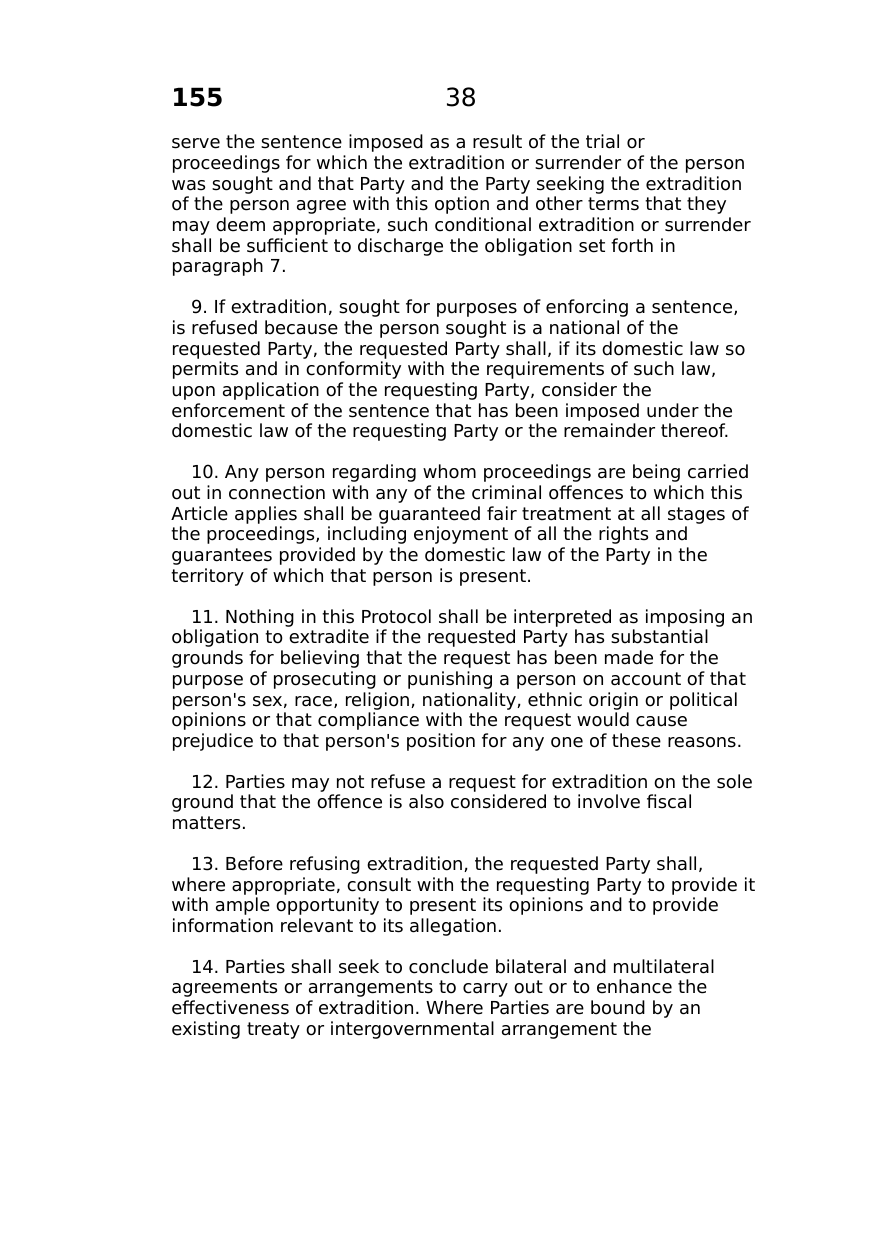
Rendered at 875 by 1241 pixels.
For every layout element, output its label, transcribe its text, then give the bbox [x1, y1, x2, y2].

text 9. If extradition, sought for purposes of enforcing a sentence, is refused because the person sought is a national of the requested Party, the requested Party shall, if its domestic law so permits and in conformity with the requirements of such law, upon application of the requesting Party, consider the enforcement of the sentence that has been imposed under the domestic law of the requesting Party or the remainder thereof. [171, 297, 756, 442]
text 14. Parties shall seek to conclude bilateral and multilateral agreements or arrangements to carry out or to enhance the effectiveness of extradition. Where Parties are bound by an existing treaty or intergovernmental arrangement the [171, 957, 756, 1039]
text 12. Parties may not refuse a request for extradition on the sole ground that the offence is also considered to involve fiscal matters. [171, 772, 756, 834]
text serve the sentence imposed as a result of the trial or proceedings for which the extradition or surrender of the person was sought and that Party and the Party seeking the extradition of the person agree with this option and other terms that they may deem appropriate, such conditional extradition or surrender shall be sufficient to discharge the obligation set forth in paragraph 7. [171, 132, 756, 277]
text 11. Nothing in this Protocol shall be interpreted as imposing an obligation to extradite if the requested Party has substantial grounds for believing that the request has been made for the purpose of prosecuting or punishing a person on account of that person's sex, race, religion, nationality, ethnic origin or political opinions or that compliance with the request would cause prejudice to that person's position for any one of these reasons. [171, 606, 756, 752]
text 10. Any person regarding whom proceedings are being carried out in connection with any of the criminal offences to which this Article applies shall be guaranteed fair treatment at all stages of the proceedings, including enjoyment of all the rights and guarantees provided by the domestic law of the Party in the territory of which that person is present. [171, 462, 756, 586]
text 13. Before refusing extradition, the requested Party shall, where appropriate, consult with the requesting Party to provide it with ample opportunity to present its opinions and to provide information relevant to its allegation. [171, 854, 756, 937]
